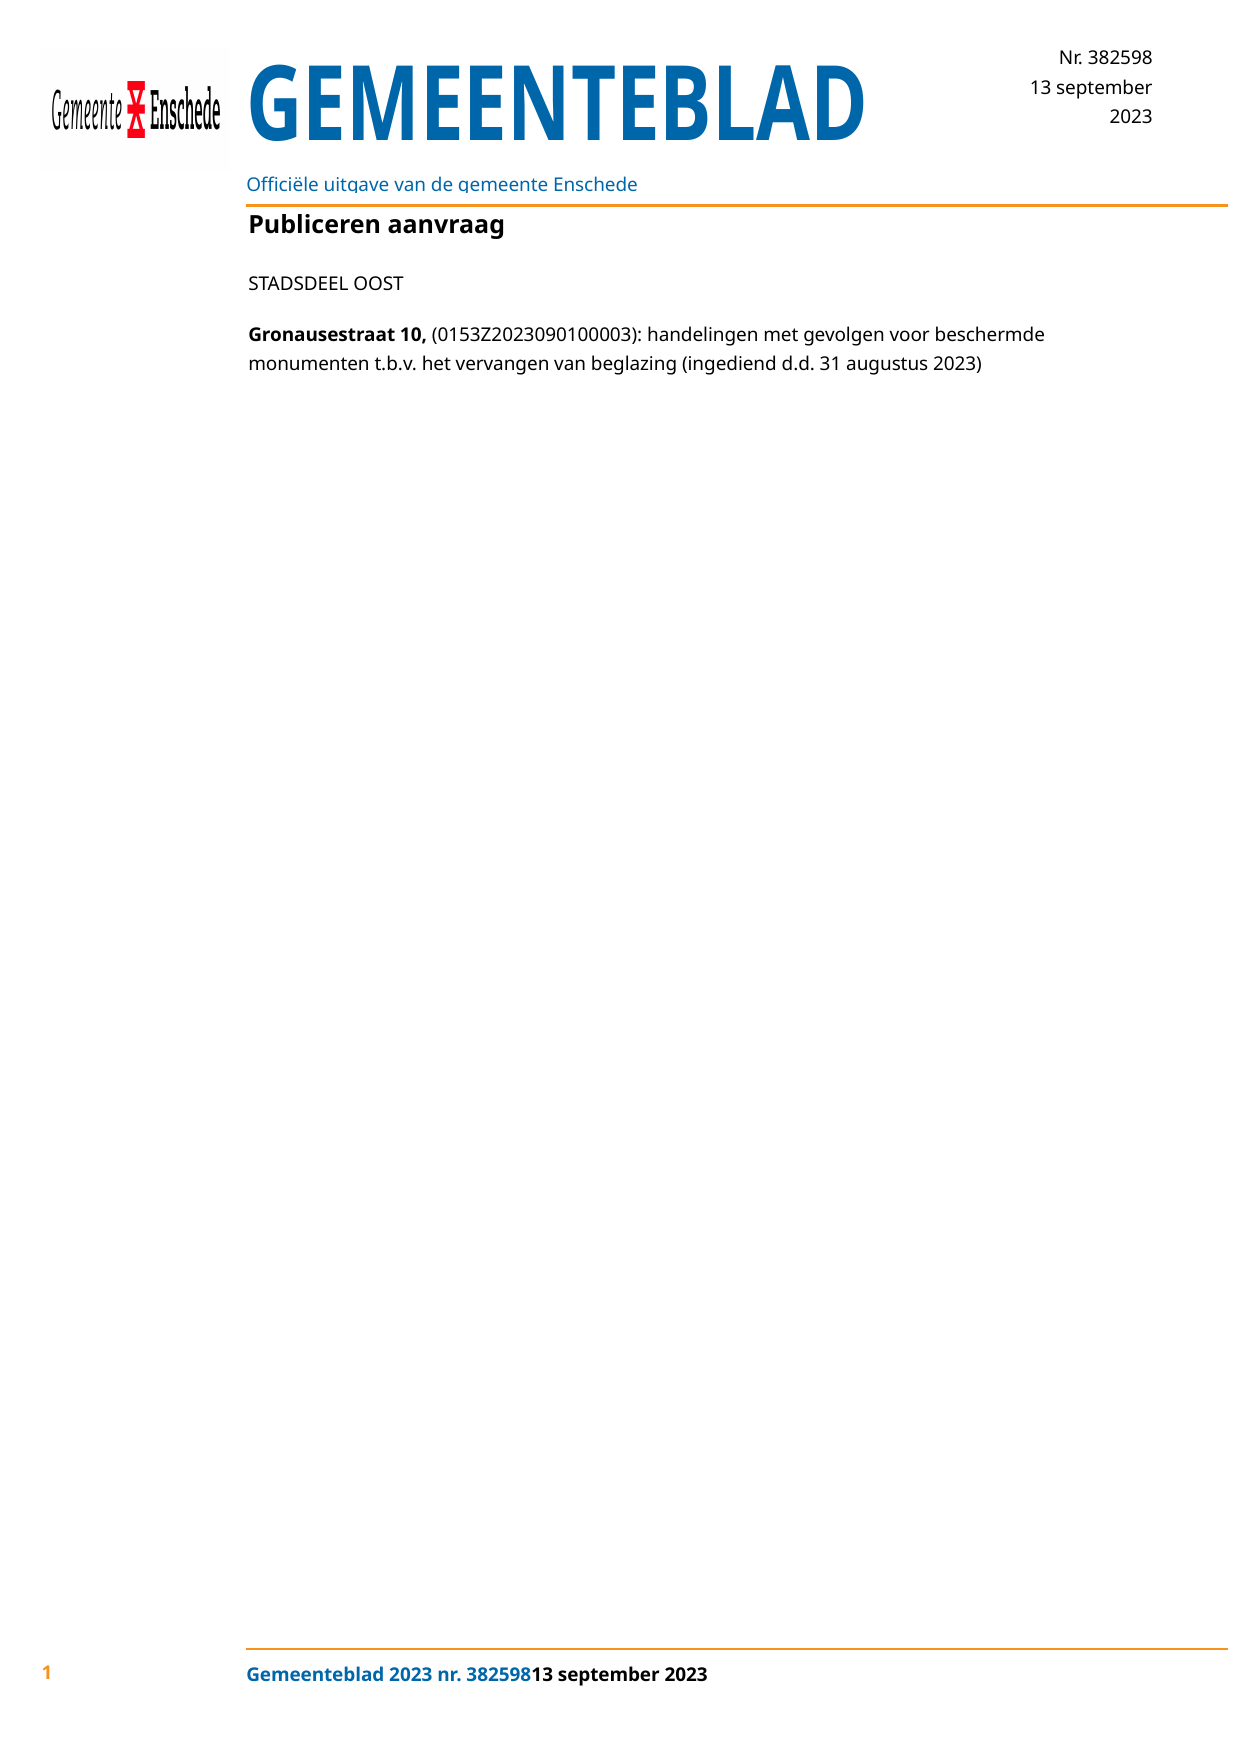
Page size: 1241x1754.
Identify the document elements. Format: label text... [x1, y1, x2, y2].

text Gronausestraat 10, (0153Z2023090100003): handelingen met gevolgen voor beschermde monumenten t.b.v. het vervangen van beglazing (ingediend d.d. 31 augustus 2023) [248, 321, 1152, 376]
text Publiceren aanvraag [248, 207, 1152, 241]
text STADSDEEL OOST [248, 270, 1152, 296]
picture [41, 47, 231, 172]
